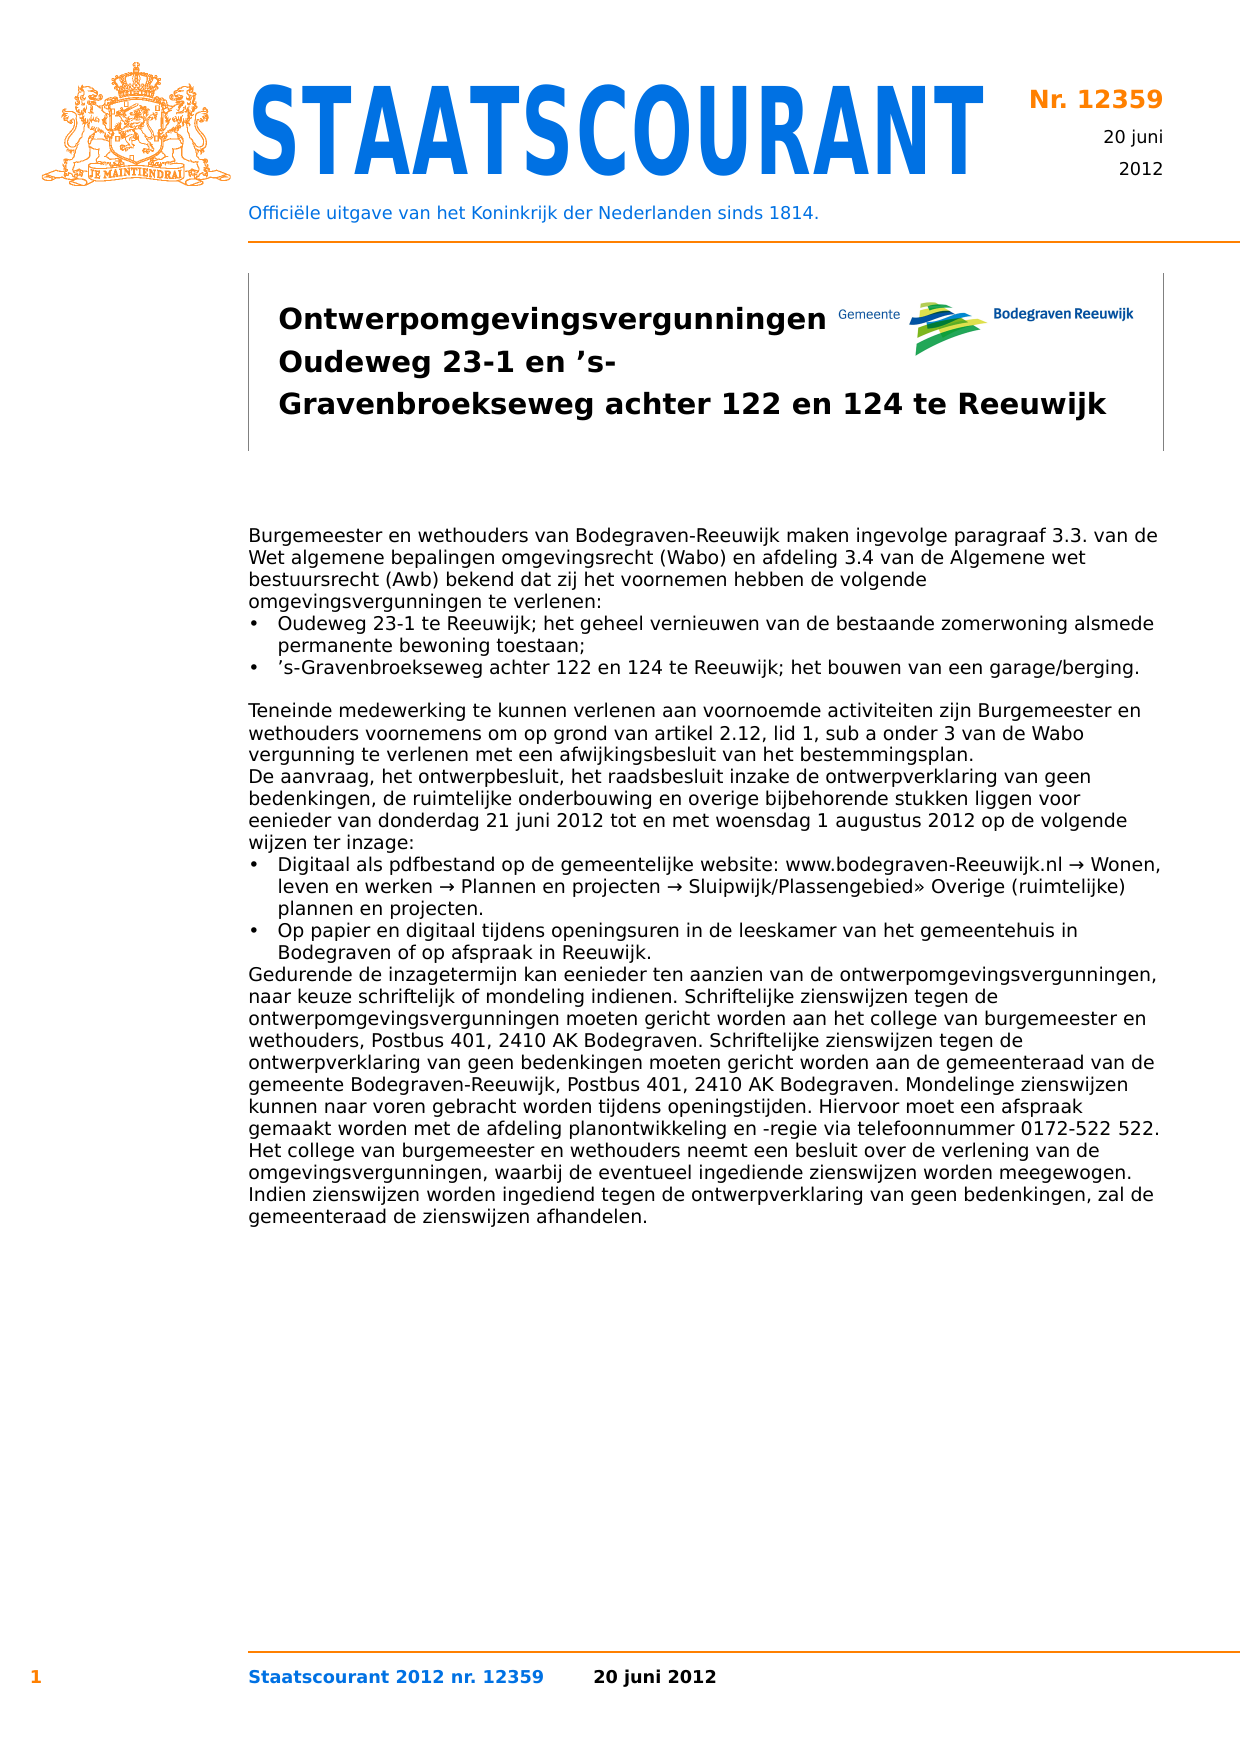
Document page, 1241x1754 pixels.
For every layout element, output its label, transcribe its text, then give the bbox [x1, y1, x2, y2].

text • ’s-Gravenbroekseweg achter 122 en 124 te Reeuwijk; het bouwen van een garage/berging. [248, 657, 1163, 678]
picture [41, 62, 231, 186]
text • Digitaal als pdfbestand op de gemeentelijke website: www.bodegraven-Reeuwijk.nl → Wonen, leven en werken → Plannen en projecten → Sluipwijk/Plassengebied» Overige (ruimtelijke) plannen en projecten. [248, 854, 1163, 920]
text De aanvraag, het ontwerpbesluit, het raadsbesluit inzake de ontwerpverklaring van geen bedenkingen, de ruimtelijke onderbouwing en overige bijbehorende stukken liggen voor eenieder van donderdag 21 juni 2012 tot en met woensdag 1 augustus 2012 op de volgende wijzen ter inzage: [248, 766, 1163, 854]
table_header [25, 62, 248, 241]
text • Oudeweg 23-1 te Reeuwijk; het geheel vernieuwen van de bestaande zomerwoning alsmede permanente bewoning toestaan; [248, 613, 1163, 657]
subtitle Ontwerpomgevingsvergunningen Oudeweg 23-1 en ’s-Gravenbroekseweg achter 122 en 124 te Reeuwijk [249, 273, 1163, 451]
table_cell 2012 [998, 153, 1240, 203]
text Teneinde medewerking te kunnen verlenen aan voornoemde activiteiten zijn Burgemeester en wethouders voornemens om op grond van artikel 2.12, lid 1, sub a onder 3 van de Wabo vergunning te verlenen met een afwijkingsbesluit van het bestemmingsplan. [248, 700, 1163, 766]
text Burgemeester en wethouders van Bodegraven-Reeuwijk maken ingevolge paragraaf 3.3. van de Wet algemene bepalingen omgevingsrecht (Wabo) en afdeling 3.4 van de Algemene wet bestuursrecht (Awb) bekend dat zij het voornemen hebben de volgende omgevingsvergunningen te verlenen: [248, 525, 1163, 613]
text Het college van burgemeester en wethouders neemt een besluit over de verlening van de omgevingsvergunningen, waarbij de eventueel ingediende zienswijzen worden meegewogen. Indien zienswijzen worden ingediend tegen de ontwerpverklaring van geen bedenkingen, zal de gemeenteraad de zienswijzen afhandelen. [248, 1140, 1163, 1228]
table_header Nr. 12359 [998, 62, 1240, 121]
table_cell 20 juni [998, 121, 1240, 153]
text • Op papier en digitaal tijdens openingsuren in de leeskamer van het gemeentehuis in Bodegraven of op afspraak in Reeuwijk. [248, 920, 1163, 964]
picture [838, 302, 1134, 356]
table_cell Officiële uitgave van het Koninkrijk der Nederlanden sinds 1814. [248, 203, 1240, 241]
table_header STAATSCOURANT [248, 62, 998, 203]
text Gedurende de inzagetermijn kan eenieder ten aanzien van de ontwerpomgevingsvergunningen, naar keuze schriftelijk of mondeling indienen. Schriftelijke zienswijzen tegen de ontwerpomgevingsvergunningen moeten gericht worden aan het college van burgemeester en wethouders, Postbus 401, 2410 AK Bodegraven. Schriftelijke zienswijzen tegen de ontwerpverklaring van geen bedenkingen moeten gericht worden aan de gemeenteraad van de gemeente Bodegraven-Reeuwijk, Postbus 401, 2410 AK Bodegraven. Mondelinge zienswijzen kunnen naar voren gebracht worden tijdens openingstijden. Hiervoor moet een afspraak gemaakt worden met de afdeling planontwikkeling en -regie via telefoonnummer 0172-522 522. [248, 964, 1163, 1140]
